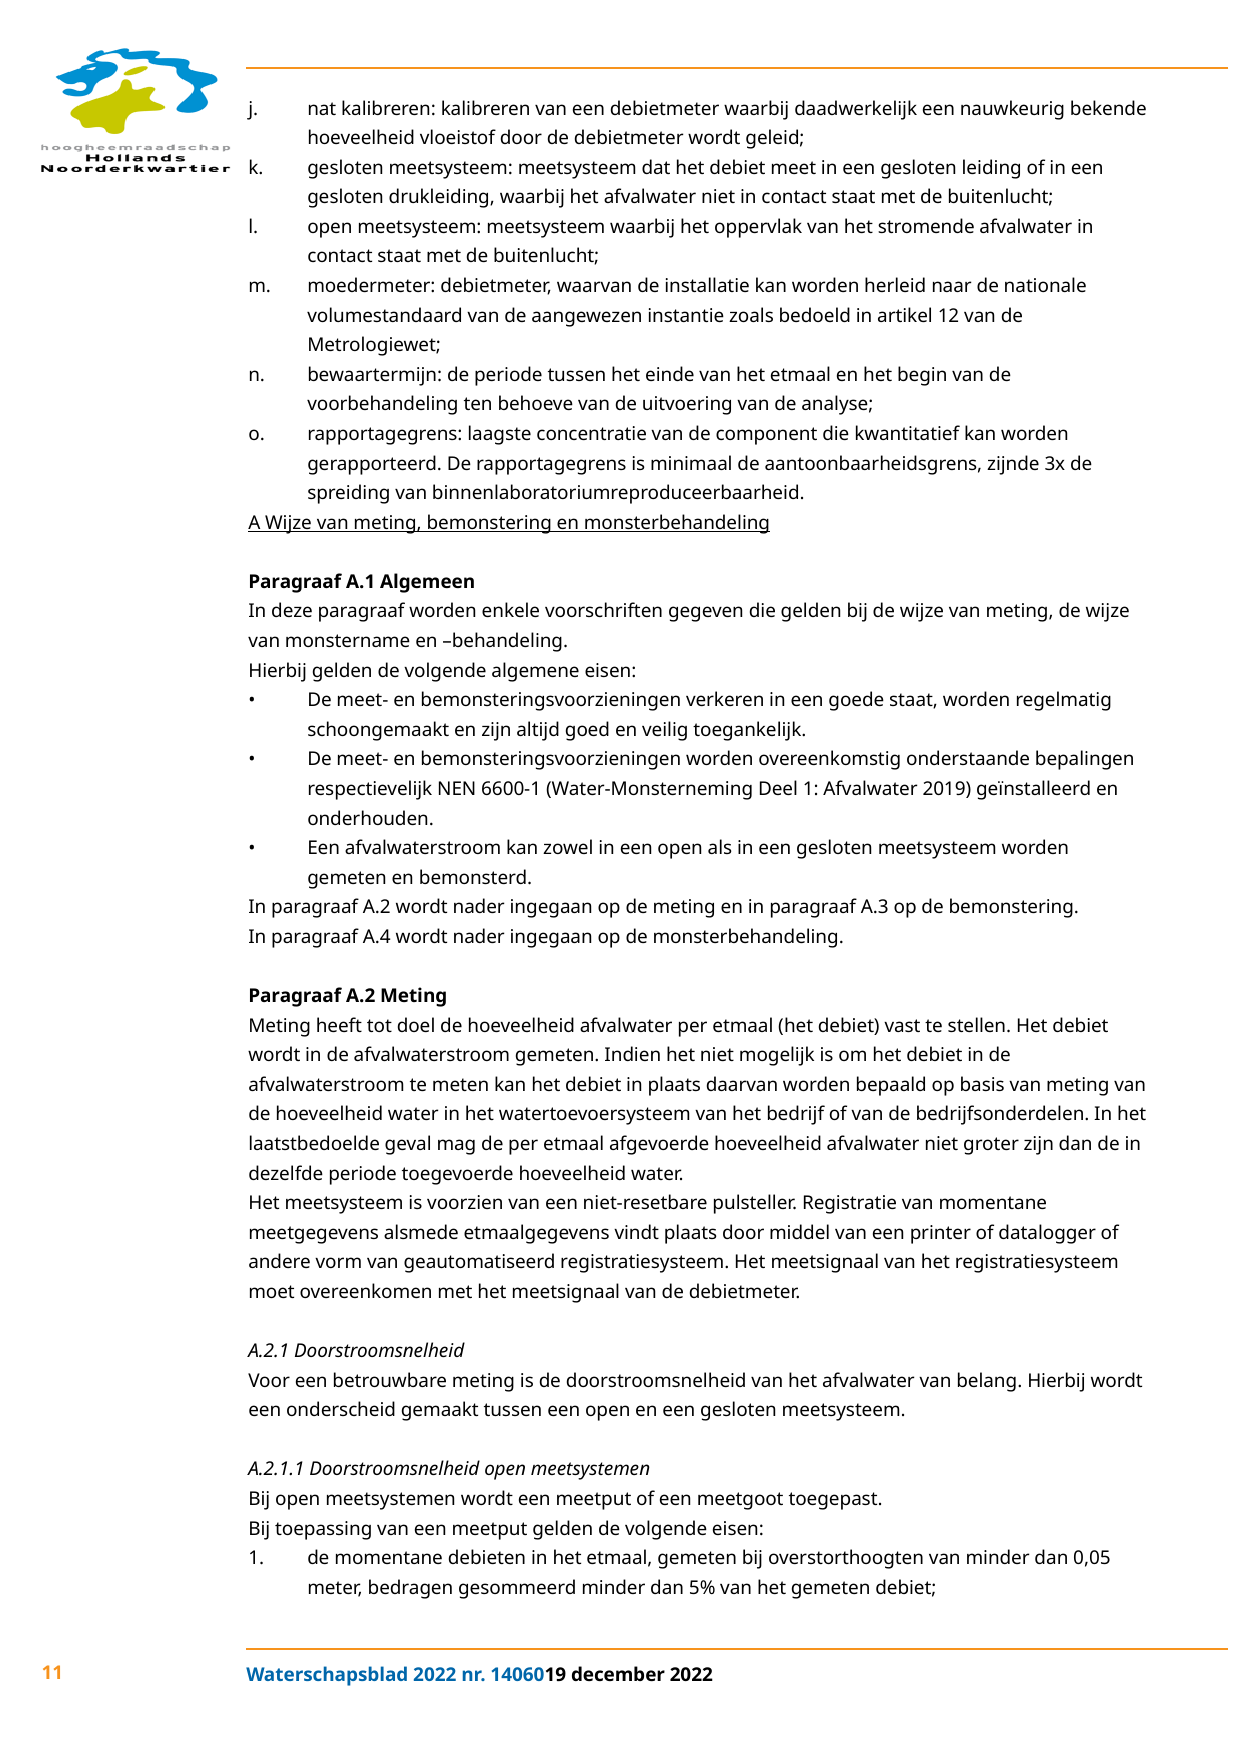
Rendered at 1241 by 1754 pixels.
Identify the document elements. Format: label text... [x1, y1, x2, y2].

text Paragraaf A.2 Meting [248, 982, 1152, 1008]
list de momentane debieten in het etmaal, gemeten bij overstorthoogten van minder dan 0,05 meter, bedragen gesommeerd minder dan 5% van het gemeten debiet; [248, 1544, 1152, 1600]
text Voor een betrouwbare meting is de doorstroomsnelheid van het afvalwater van belang. Hierbij wordt een onderscheid gemaakt tussen een open en een gesloten meetsysteem. [248, 1367, 1152, 1422]
list gesloten meetsysteem: meetsysteem dat het debiet meet in een gesloten leiding of in een gesloten drukleiding, waarbij het afvalwater niet in contact staat met de buitenlucht; [248, 154, 1152, 209]
list open meetsysteem: meetsysteem waarbij het oppervlak van het stromende afvalwater in contact staat met de buitenlucht; [248, 213, 1152, 268]
list nat kalibreren: kalibreren van een debietmeter waarbij daadwerkelijk een nauwkeurig bekende hoeveelheid vloeistof door de debietmeter wordt geleid; [248, 95, 1152, 150]
list rapportagegrens: laagste concentratie van de component die kwantitatief kan worden gerapporteerd. De rapportagegrens is minimaal de aantoonbaarheidsgrens, zijnde 3x de spreiding van binnenlaboratoriumreproduceerbaarheid. [248, 420, 1152, 505]
text In paragraaf A.2 wordt nader ingegaan op de meting en in paragraaf A.3 op de bemonstering. [248, 893, 1152, 919]
text In paragraaf A.4 wordt nader ingegaan op de monsterbehandeling. [248, 923, 1152, 949]
text Het meetsysteem is voorzien van een niet-resetbare pulsteller. Registratie van momentane meetgegevens alsmede etmaalgegevens vindt plaats door middel van een printer of datalogger of andere vorm van geautomatiseerd registratiesysteem. Het meetsignaal van het registratiesysteem moet overeenkomen met het meetsignaal van de debietmeter. [248, 1189, 1152, 1304]
list De meet- en bemonsteringsvoorzieningen worden overeenkomstig onderstaande bepalingen respectievelijk NEN 6600-1 (Water-Monsterneming Deel 1: Afvalwater 2019) geïnstalleerd en onderhouden. [248, 746, 1152, 831]
text Bij toepassing van een meetput gelden de volgende eisen: [248, 1515, 1152, 1541]
text A.2.1.1 Doorstroomsnelheid open meetsystemen [248, 1456, 1152, 1481]
text Bij open meetsystemen wordt een meetput of een meetgoot toegepast. [248, 1485, 1152, 1511]
list Een afvalwaterstroom kan zowel in een open als in een gesloten meetsysteem worden gemeten en bemonsterd. [248, 834, 1152, 890]
text Hierbij gelden de volgende algemene eisen: [248, 657, 1152, 683]
text In deze paragraaf worden enkele voorschriften gegeven die gelden bij de wijze van meting, de wijze van monstername en –behandeling. [248, 598, 1152, 653]
list bewaartermijn: de periode tussen het einde van het etmaal en het begin van de voorbehandeling ten behoeve van de uitvoering van de analyse; [248, 361, 1152, 416]
list De meet- en bemonsteringsvoorzieningen verkeren in een goede staat, worden regelmatig schoongemaakt en zijn altijd goed en veilig toegankelijk. [248, 686, 1152, 742]
text Paragraaf A.1 Algemeen [248, 568, 1152, 594]
picture [41, 47, 231, 172]
text A.2.1 Doorstroomsnelheid [248, 1337, 1152, 1363]
list moedermeter: debietmeter, waarvan de installatie kan worden herleid naar de nationale volumestandaard van de aangewezen instantie zoals bedoeld in artikel 12 van de Metrologiewet; [248, 272, 1152, 357]
text Meting heeft tot doel de hoeveelheid afvalwater per etmaal (het debiet) vast te stellen. Het debiet wordt in de afvalwaterstroom gemeten. Indien het niet mogelijk is om het debiet in de afvalwaterstroom te meten kan het debiet in plaats daarvan worden bepaald op basis van meting van de hoeveelheid water in het watertoevoersysteem van het bedrijf of van de bedrijfsonderdelen. In het laatstbedoelde geval mag de per etmaal afgevoerde hoeveelheid afvalwater niet groter zijn dan de in dezelfde periode toegevoerde hoeveelheid water. [248, 1012, 1152, 1186]
text A Wijze van meting, bemonstering en monsterbehandeling [248, 509, 1152, 535]
